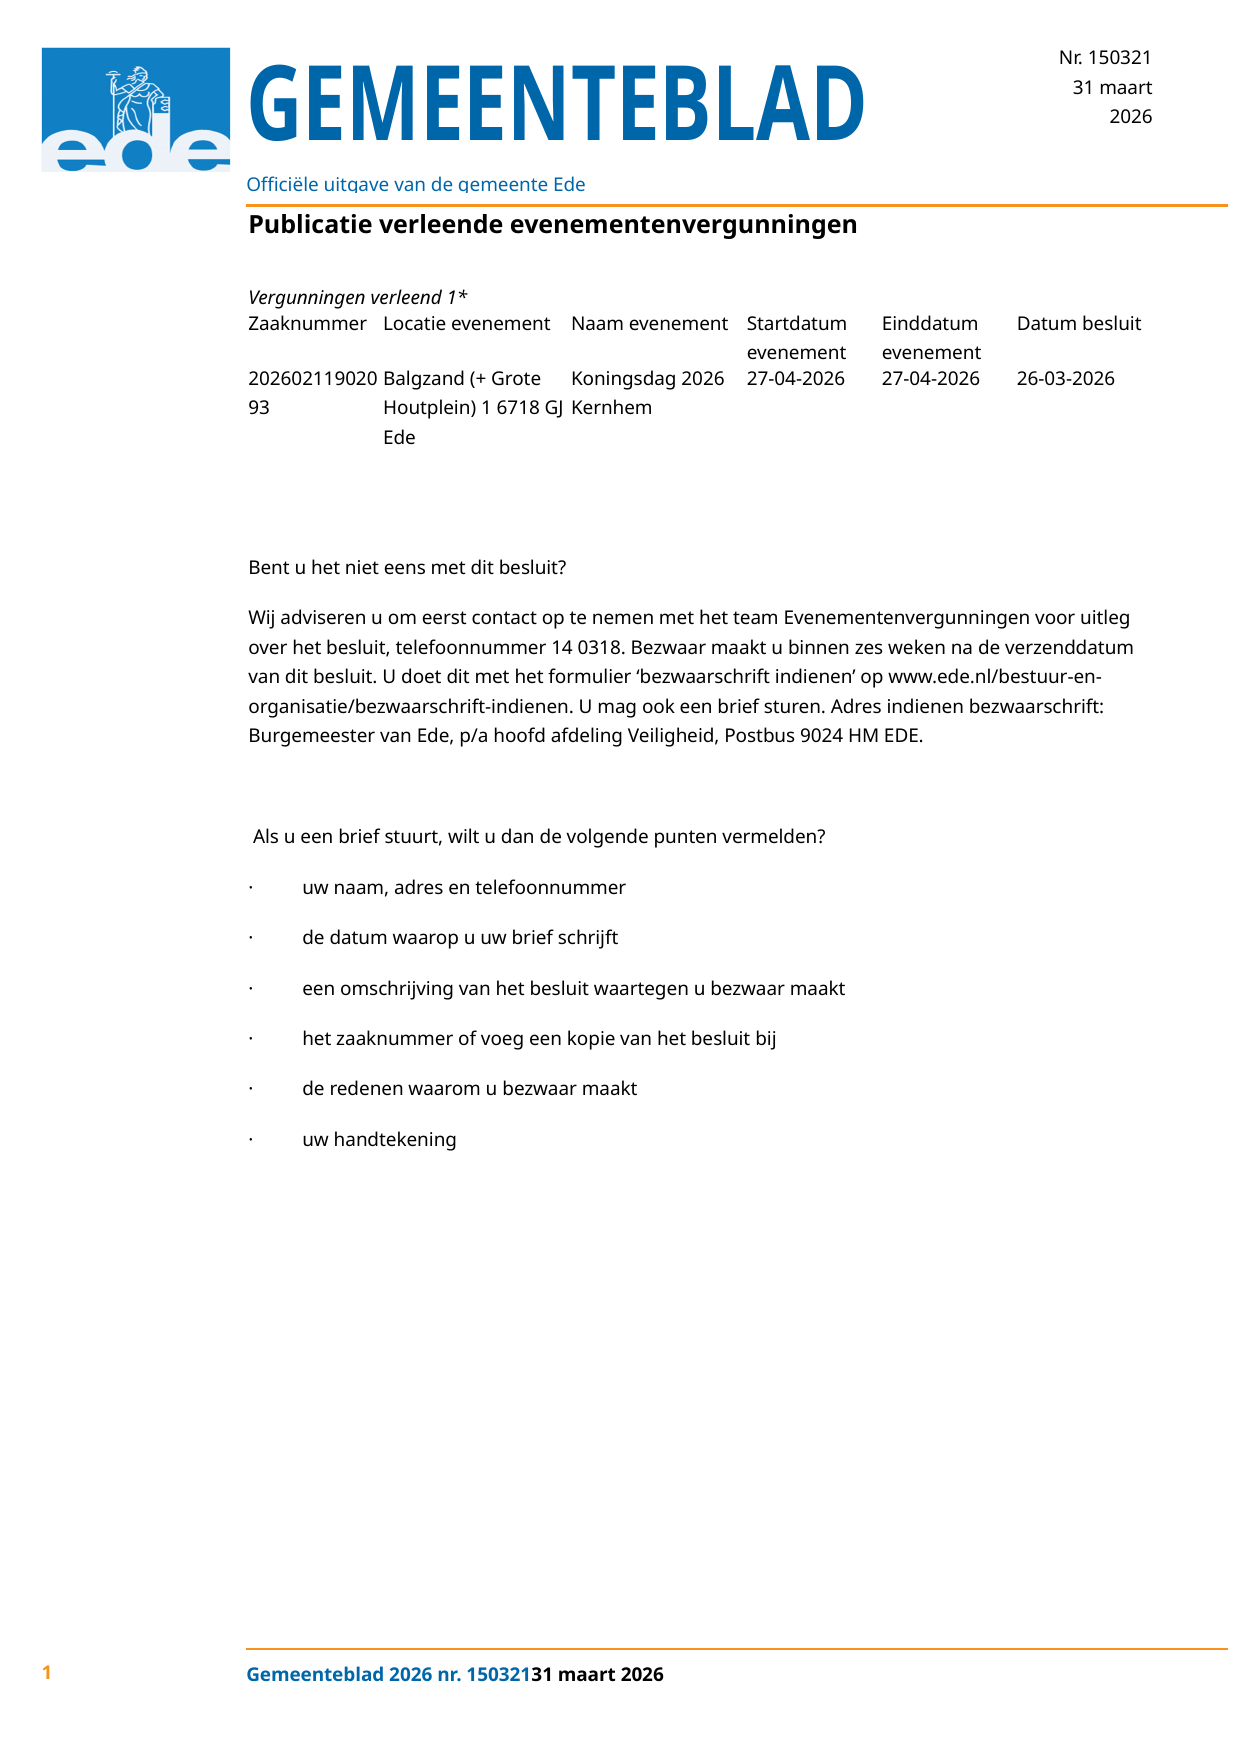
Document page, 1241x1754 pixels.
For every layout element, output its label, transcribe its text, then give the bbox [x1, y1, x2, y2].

text Publicatie verleende evenementenvergunningen [248, 207, 1152, 241]
table_header Startdatum evenement [747, 310, 882, 365]
text Wij adviseren u om eerst contact op te nemen met het team Evenementenvergunningen voor uitleg over het besluit, telefoonnummer 14 0318. Bezwaar maakt u binnen zes weken na de verzenddatum van dit besluit. U doet dit met het formulier ‘bezwaarschrift indienen’ op www.ede.nl/bestuur-en-organisatie/bezwaarschrift-indienen. U mag ook een brief sturen. Adres indienen bezwaarschrift: Burgemeester van Ede, p/a hoofd afdeling Veiligheid, Postbus 9024 HM EDE. [248, 604, 1152, 748]
text Bent u het niet eens met dit besluit? [248, 554, 1152, 580]
table_header Zaaknummer [248, 310, 383, 365]
table_cell Balgzand (+ Grote Houtplein) 1 6718 GJ Ede [383, 365, 571, 450]
table_header Datum besluit [1017, 310, 1152, 365]
picture [41, 47, 231, 172]
table_header Locatie evenement [383, 310, 571, 365]
text · uw handtekening [248, 1126, 1152, 1152]
table_cell Koningsdag 2026 Kernhem [571, 365, 747, 450]
table_header Naam evenement [571, 310, 747, 365]
text · de datum waarop u uw brief schrijft [248, 924, 1152, 950]
table_cell 20260211902093 [248, 365, 383, 450]
text Vergunningen verleend 1* [248, 284, 1152, 309]
table_cell 26-03-2026 [1017, 365, 1152, 450]
table_header Einddatum evenement [882, 310, 1017, 365]
text · het zaaknummer of voeg een kopie van het besluit bij [248, 1025, 1152, 1051]
text · een omschrijving van het besluit waartegen u bezwaar maakt [248, 975, 1152, 1001]
table_cell 27-04-2026 [882, 365, 1017, 450]
text · uw naam, adres en telefoonnummer [248, 874, 1152, 900]
text Als u een brief stuurt, wilt u dan de volgende punten vermelden? [248, 823, 1152, 849]
text · de redenen waarom u bezwaar maakt [248, 1076, 1152, 1101]
table_cell 27-04-2026 [747, 365, 882, 450]
